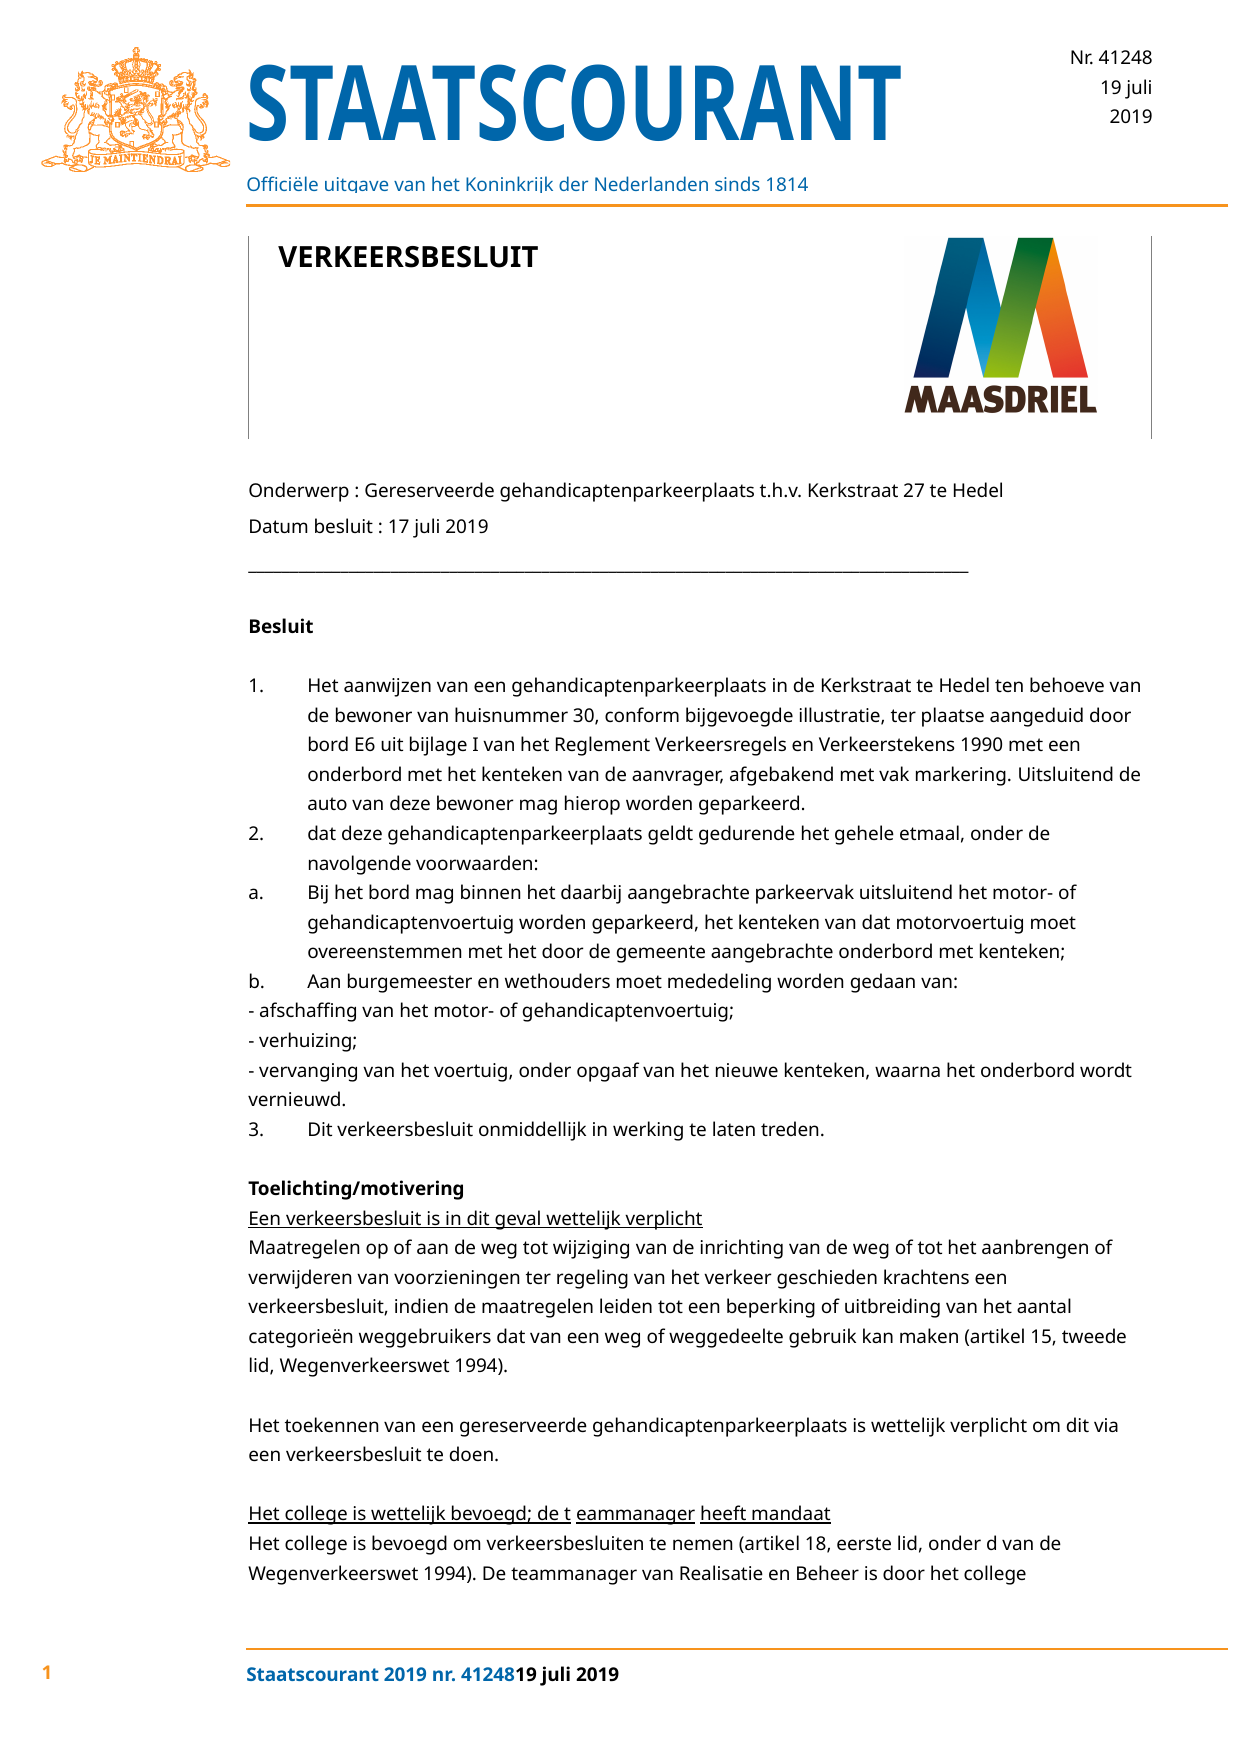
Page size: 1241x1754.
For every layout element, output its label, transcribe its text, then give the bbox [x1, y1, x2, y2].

text Besluit [248, 613, 1152, 639]
text Maatregelen op of aan de weg tot wijziging van de inrichting van de weg of tot het aanbrengen of verwijderen van voorzieningen ter regeling van het verkeer geschieden krachtens een verkeersbesluit, indien de maatregelen leiden tot een beperking of uitbreiding van het aantal categorieën weggebruikers dat van een weg of weggedeelte gebruik kan maken (artikel 15, tweede lid, Wegenverkeerswet 1994). [248, 1234, 1152, 1378]
list dat deze gehandicaptenparkeerplaats geldt gedurende het gehele etmaal, onder de navolgende voorwaarden: [248, 820, 1152, 875]
list Aan burgemeester en wethouders moet mededeling worden gedaan van: [248, 968, 1152, 994]
text Het college is bevoegd om verkeersbesluiten te nemen (artikel 18, eerste lid, onder d van de Wegenverkeerswet 1994). De teammanager van Realisatie en Beheer is door het college [248, 1530, 1152, 1585]
text - afschaffing van het motor- of gehandicaptenvoertuig; [248, 998, 1152, 1023]
list Bij het bord mag binnen het daarbij aangebrachte parkeervak uitsluitend het motor- of gehandicaptenvoertuig worden geparkeerd, het kenteken van dat motorvoertuig moet overeenstemmen met het door de gemeente aangebrachte onderbord met kenteken; [248, 879, 1152, 964]
text Het toekennen van een gereserveerde gehandicaptenparkeerplaats is wettelijk verplicht om dit via een verkeersbesluit te doen. [248, 1412, 1152, 1467]
text - vervanging van het voertuig, onder opgaaf van het nieuwe kenteken, waarna het onderbord wordt vernieuwd. [248, 1057, 1152, 1112]
text ______________________________________________________________________________________ [248, 550, 1152, 576]
text Datum besluit : 17 juli 2019 [248, 514, 1152, 539]
table_header [1098, 236, 1151, 413]
picture [903, 236, 1098, 414]
table_header [850, 414, 1151, 439]
text Een verkeersbesluit is in dit geval wettelijk verplicht [248, 1205, 1152, 1230]
list Dit verkeersbesluit onmiddellijk in werking te laten treden. [248, 1116, 1152, 1142]
picture [41, 47, 231, 172]
list Het aanwijzen van een gehandicaptenparkeerplaats in de Kerkstraat te Hedel ten behoeve van de bewoner van huisnummer 30, conform bijgevoegde illustratie, ter plaatse aangeduid door bord E6 uit bijlage I van het Reglement Verkeersregels en Verkeerstekens 1990 met een onderbord met het kenteken van de aanvrager, afgebakend met vak markering. Uitsluitend de auto van deze bewoner mag hierop worden geparkeerd. [248, 672, 1152, 816]
text - verhuizing; [248, 1027, 1152, 1053]
text Het college is wettelijk bevoegd; de t eammanager heeft mandaat [248, 1501, 1152, 1526]
table_header [850, 236, 903, 413]
text Onderwerp : Gereserveerde gehandicaptenparkeerplaats t.h.v. Kerkstraat 27 te Hedel [248, 477, 1152, 503]
table_header VERKEERSBESLUIT [249, 236, 850, 439]
text Toelichting/motivering [248, 1175, 1152, 1201]
